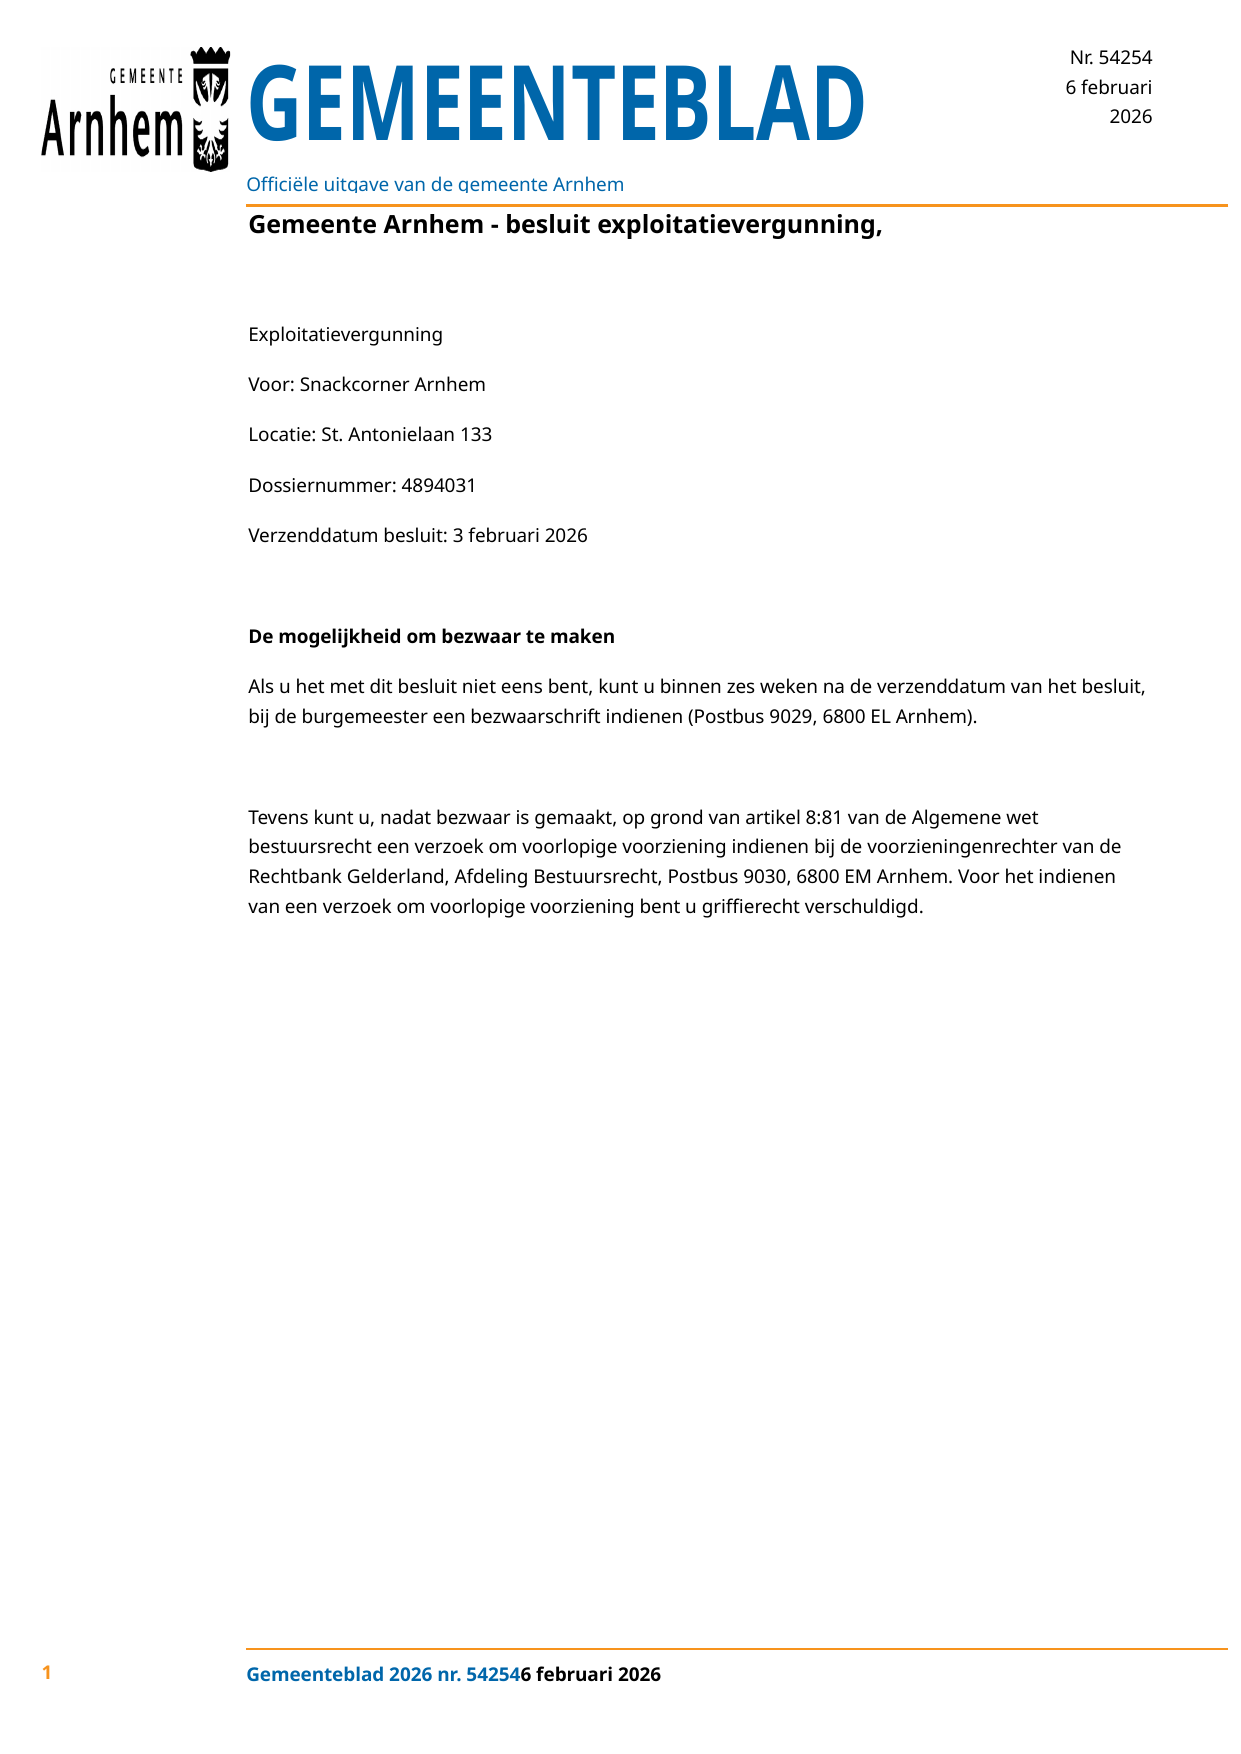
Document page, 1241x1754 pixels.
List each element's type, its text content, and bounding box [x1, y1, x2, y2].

text De mogelijkheid om bezwaar te maken [248, 623, 1152, 649]
text Verzenddatum besluit: 3 februari 2026 [248, 522, 1152, 548]
text Als u het met dit besluit niet eens bent, kunt u binnen zes weken na de verzenddatum van het besluit, bij de burgemeester een bezwaarschrift indienen (Postbus 9029, 6800 EL Arnhem). [248, 674, 1152, 729]
text Dossiernummer: 4894031 [248, 472, 1152, 498]
text Exploitatievergunning [248, 321, 1152, 346]
text Voor: Snackcorner Arnhem [248, 371, 1152, 397]
text Gemeente Arnhem - besluit exploitatievergunning, [248, 207, 1152, 241]
text Locatie: St. Antonielaan 133 [248, 422, 1152, 447]
text Tevens kunt u, nadat bezwaar is gemaakt, op grond van artikel 8:81 van de Algemene wet bestuursrecht een verzoek om voorlopige voorziening indienen bij de voorzieningenrechter van de Rechtbank Gelderland, Afdeling Bestuursrecht, Postbus 9030, 6800 EM Arnhem. Voor het indienen van een verzoek om voorlopige voorziening bent u griffierecht verschuldigd. [248, 804, 1152, 918]
picture [41, 47, 231, 172]
